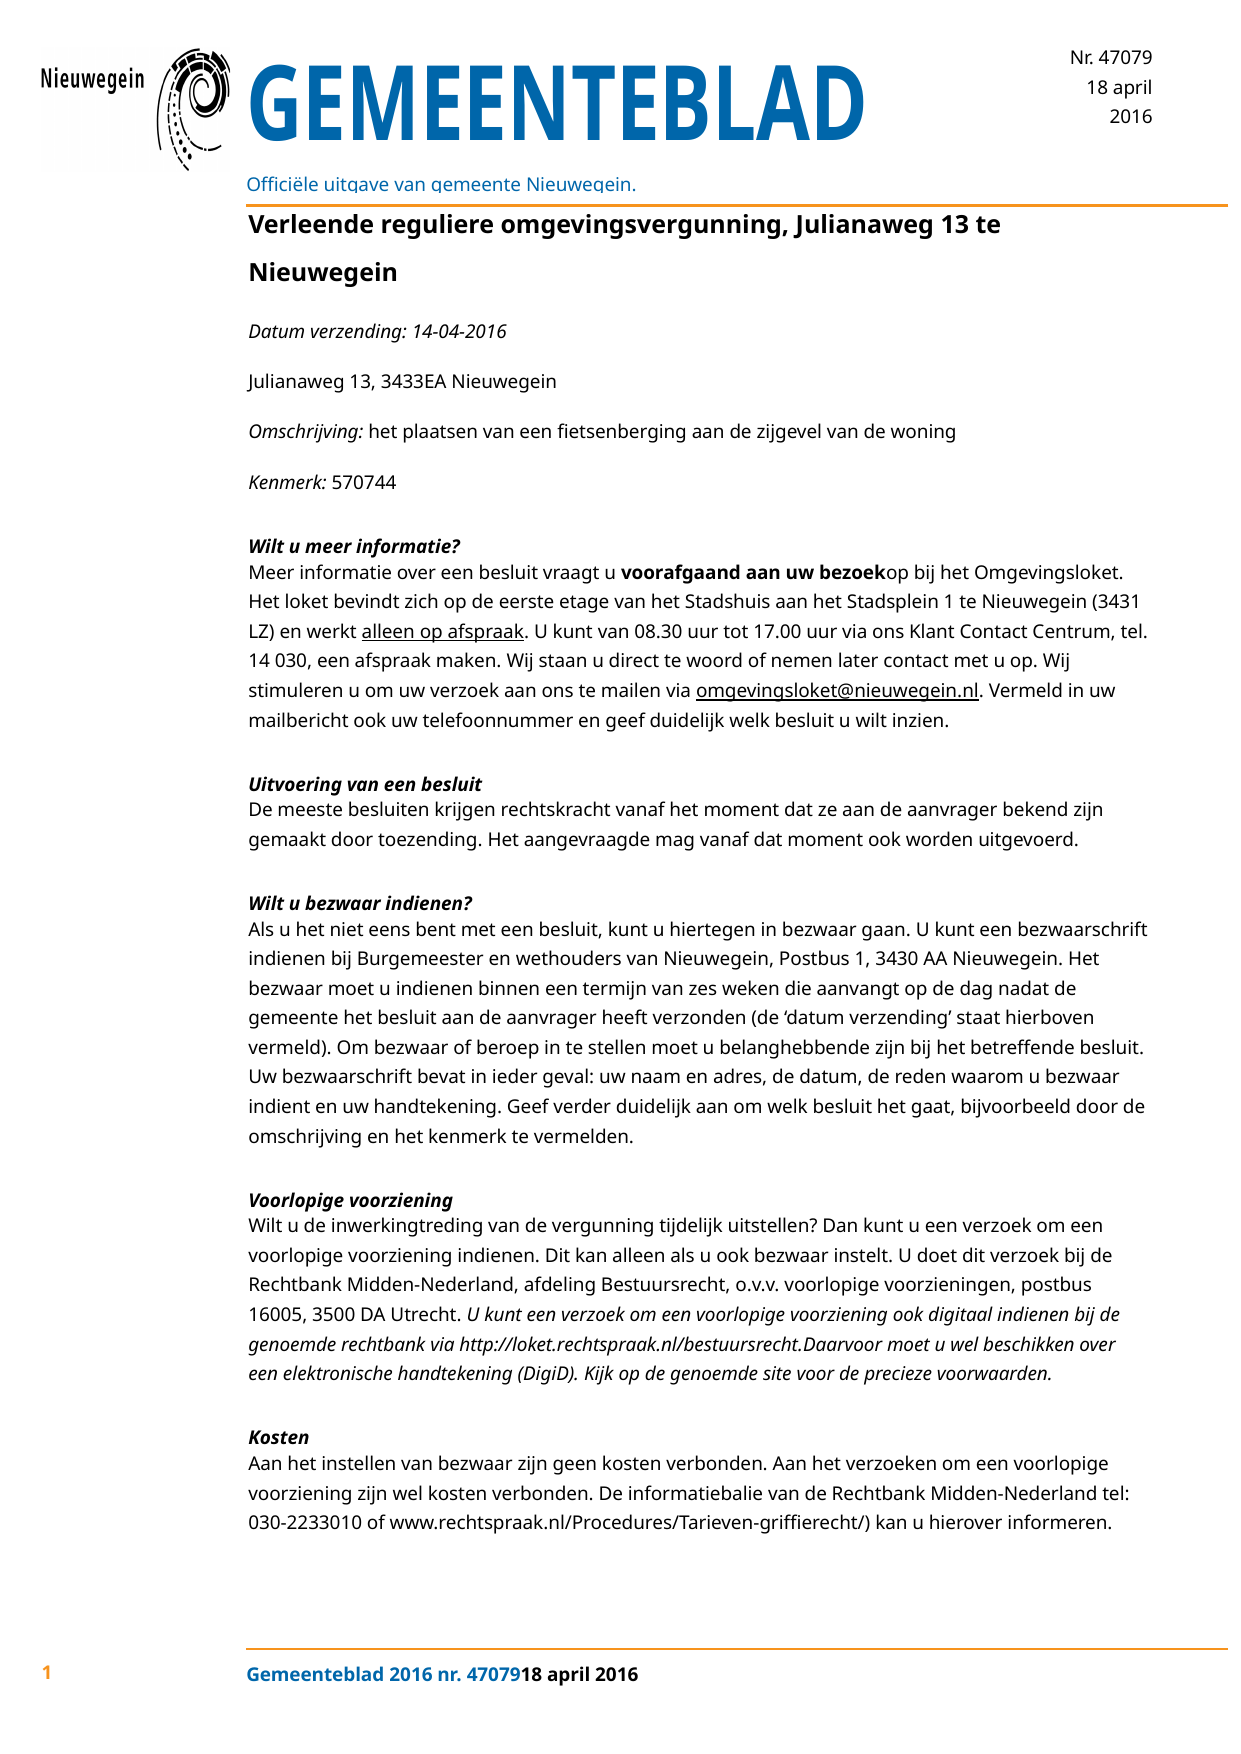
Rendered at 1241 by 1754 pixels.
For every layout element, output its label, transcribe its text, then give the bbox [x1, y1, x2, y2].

text Wilt u meer informatie? [248, 533, 1152, 559]
text Datum verzending: 14-04-2016 [248, 318, 1152, 344]
text Wilt u de inwerkingtreding van de vergunning tijdelijk uitstellen? Dan kunt u een verzoek om een voorlopige voorziening indienen. Dit kan alleen als u ook bezwaar instelt. U doet dit verzoek bij de Rechtbank Midden-Nederland, afdeling Bestuursrecht, o.v.v. voorlopige voorzieningen, postbus 16005, 3500 DA Utrecht. U kunt een verzoek om een voorlopige voorziening ook digitaal indienen bij de genoemde rechtbank via http://loket.rechtspraak.nl/bestuursrecht.Daarvoor moet u wel beschikken over een elektronische handtekening (DigiD). Kijk op de genoemde site voor de precieze voorwaarden. [248, 1212, 1152, 1386]
text Verleende reguliere omgevingsvergunning, Julianaweg 13 te Nieuwegein [248, 207, 1152, 288]
text Kenmerk: 570744 [248, 469, 1152, 495]
picture [41, 47, 231, 172]
text Julianaweg 13, 3433EA Nieuwegein [248, 368, 1152, 394]
text Meer informatie over een besluit vraagt u voorafgaand aan uw bezoekop bij het Omgevingsloket. Het loket bevindt zich op de eerste etage van het Stadshuis aan het Stadsplein 1 te Nieuwegein (3431 LZ) en werkt alleen op afspraak. U kunt van 08.30 uur tot 17.00 uur via ons Klant Contact Centrum, tel. 14 030, een afspraak maken. Wij staan u direct te woord of nemen later contact met u op. Wij stimuleren u om uw verzoek aan ons te mailen via omgevingsloket@nieuwegein.nl. Vermeld in uw mailbericht ook uw telefoonnummer en geef duidelijk welk besluit u wilt inzien. [248, 559, 1152, 732]
text Voorlopige voorziening [248, 1187, 1152, 1212]
text Aan het instellen van bezwaar zijn geen kosten verbonden. Aan het verzoeken om een voorlopige voorziening zijn wel kosten verbonden. De informatiebalie van de Rechtbank Midden-Nederland tel: 030-2233010 of www.rechtspraak.nl/Procedures/Tarieven-griffierecht/) kan u hierover informeren. [248, 1450, 1152, 1535]
text De meeste besluiten krijgen rechtskracht vanaf het moment dat ze aan de aanvrager bekend zijn gemaakt door toezending. Het aangevraagde mag vanaf dat moment ook worden uitgevoerd. [248, 796, 1152, 852]
text Als u het niet eens bent met een besluit, kunt u hiertegen in bezwaar gaan. U kunt een bezwaarschrift indienen bij Burgemeester en wethouders van Nieuwegein, Postbus 1, 3430 AA Nieuwegein. Het bezwaar moet u indienen binnen een termijn van zes weken die aanvangt op de dag nadat de gemeente het besluit aan de aanvrager heeft verzonden (de ‘datum verzending’ staat hierboven vermeld). Om bezwaar of beroep in te stellen moet u belanghebbende zijn bij het betreffende besluit. Uw bezwaarschrift bevat in ieder geval: uw naam en adres, de datum, de reden waarom u bezwaar indient en uw handtekening. Geef verder duidelijk aan om welk besluit het gaat, bijvoorbeeld door de omschrijving en het kenmerk te vermelden. [248, 916, 1152, 1148]
text Omschrijving: het plaatsen van een fietsenberging aan de zijgevel van de woning [248, 419, 1152, 444]
text Wilt u bezwaar indienen? [248, 890, 1152, 916]
text Uitvoering van een besluit [248, 771, 1152, 796]
text Kosten [248, 1424, 1152, 1450]
